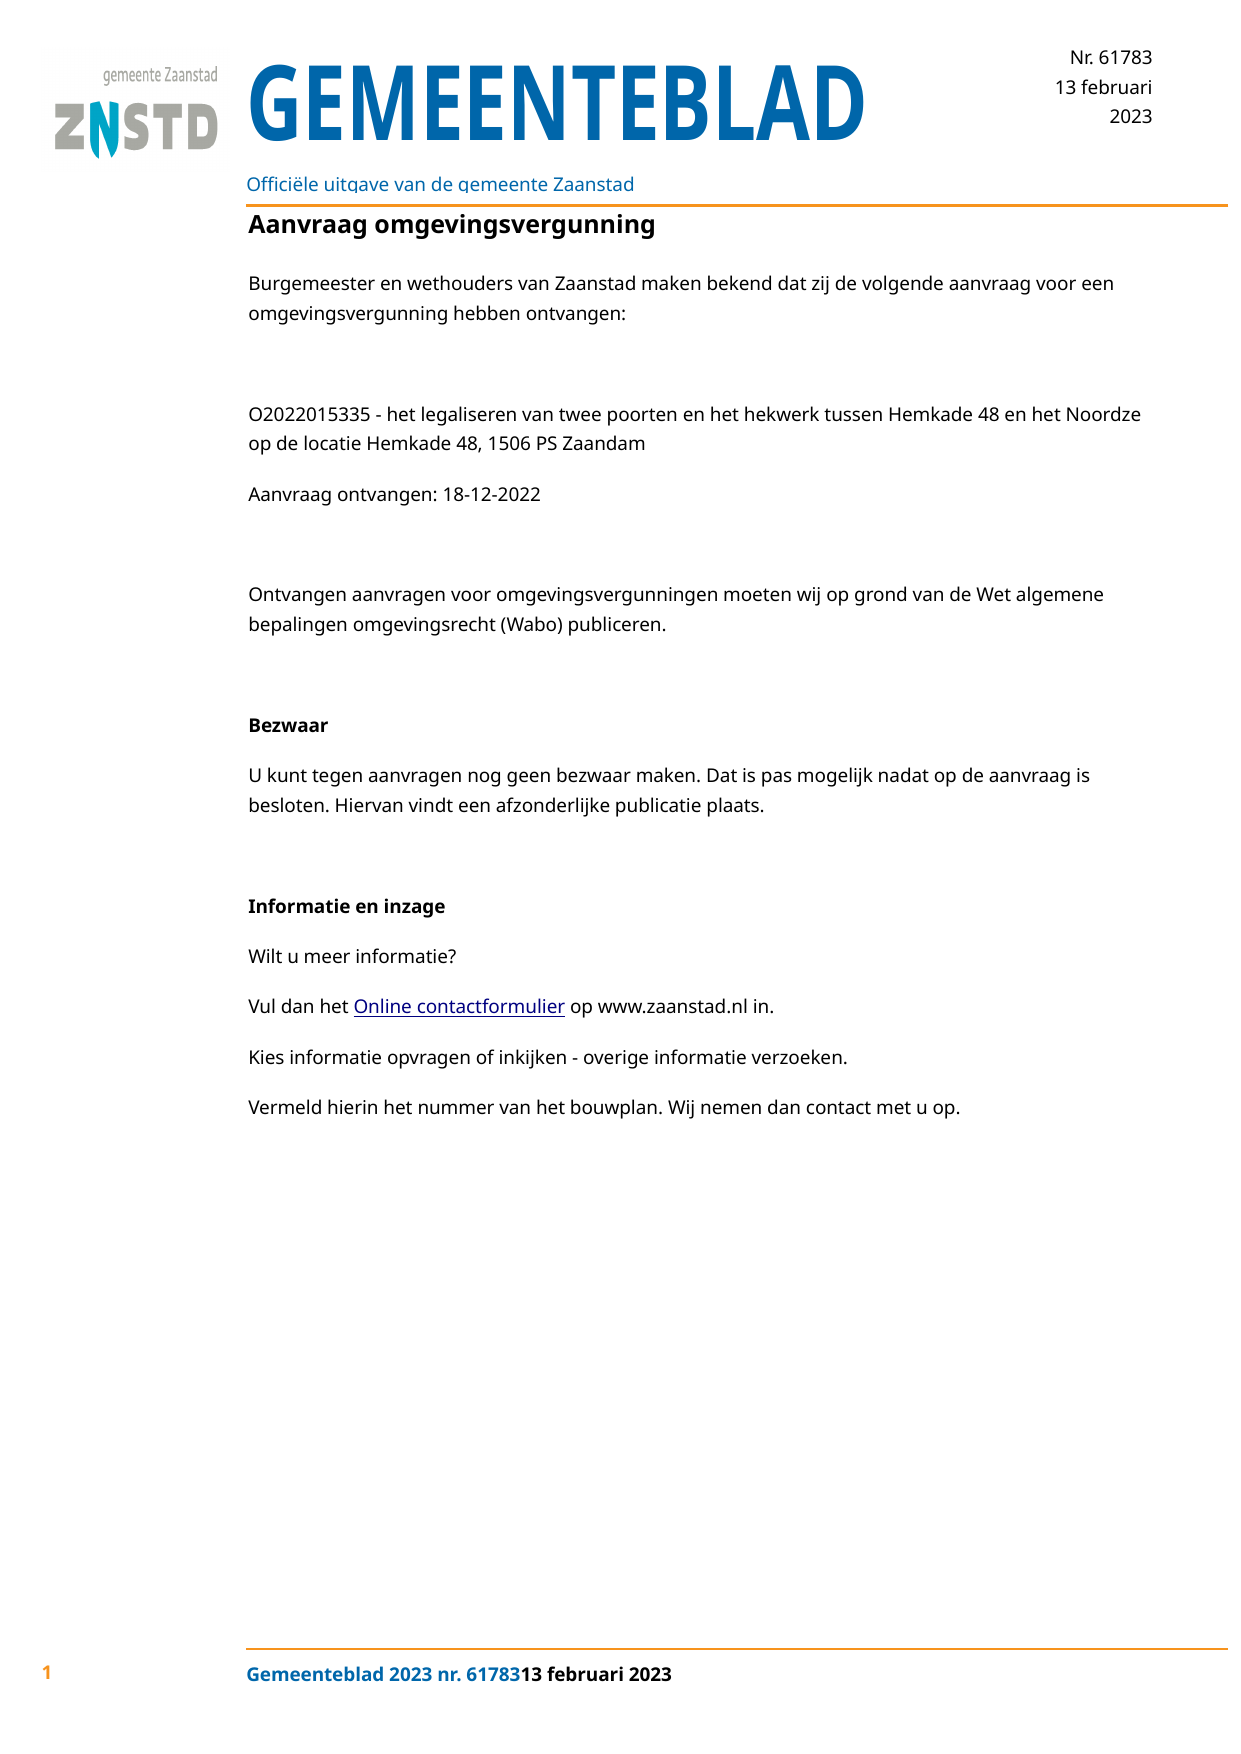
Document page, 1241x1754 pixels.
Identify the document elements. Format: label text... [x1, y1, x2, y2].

text U kunt tegen aanvragen nog geen bezwaar maken. Dat is pas mogelijk nadat op de aanvraag is besloten. Hiervan vindt een afzonderlijke publicatie plaats. [248, 762, 1152, 818]
text Burgemeester en wethouders van Zaanstad maken bekend dat zij de volgende aanvraag voor een omgevingsvergunning hebben ontvangen: [248, 270, 1152, 326]
picture [41, 47, 231, 172]
text Ontvangen aanvragen voor omgevingsvergunningen moeten wij op grond van de Wet algemene bepalingen omgevingsrecht (Wabo) publiceren. [248, 582, 1152, 637]
text Aanvraag ontvangen: 18-12-2022 [248, 481, 1152, 506]
text Vermeld hierin het nummer van het bouwplan. Wij nemen dan contact met u op. [248, 1094, 1152, 1120]
text Kies informatie opvragen of inkijken - overige informatie verzoeken. [248, 1044, 1152, 1070]
text Informatie en inzage [248, 893, 1152, 918]
text O2022015335 - het legaliseren van twee poorten en het hekwerk tussen Hemkade 48 en het Noordze op de locatie Hemkade 48, 1506 PS Zaandam [248, 401, 1152, 456]
text Vul dan het Online contactformulier op www.zaanstad.nl in. [248, 994, 1152, 1019]
text Wilt u meer informatie? [248, 943, 1152, 969]
text Bezwaar [248, 712, 1152, 738]
text Aanvraag omgevingsvergunning [248, 207, 1152, 241]
